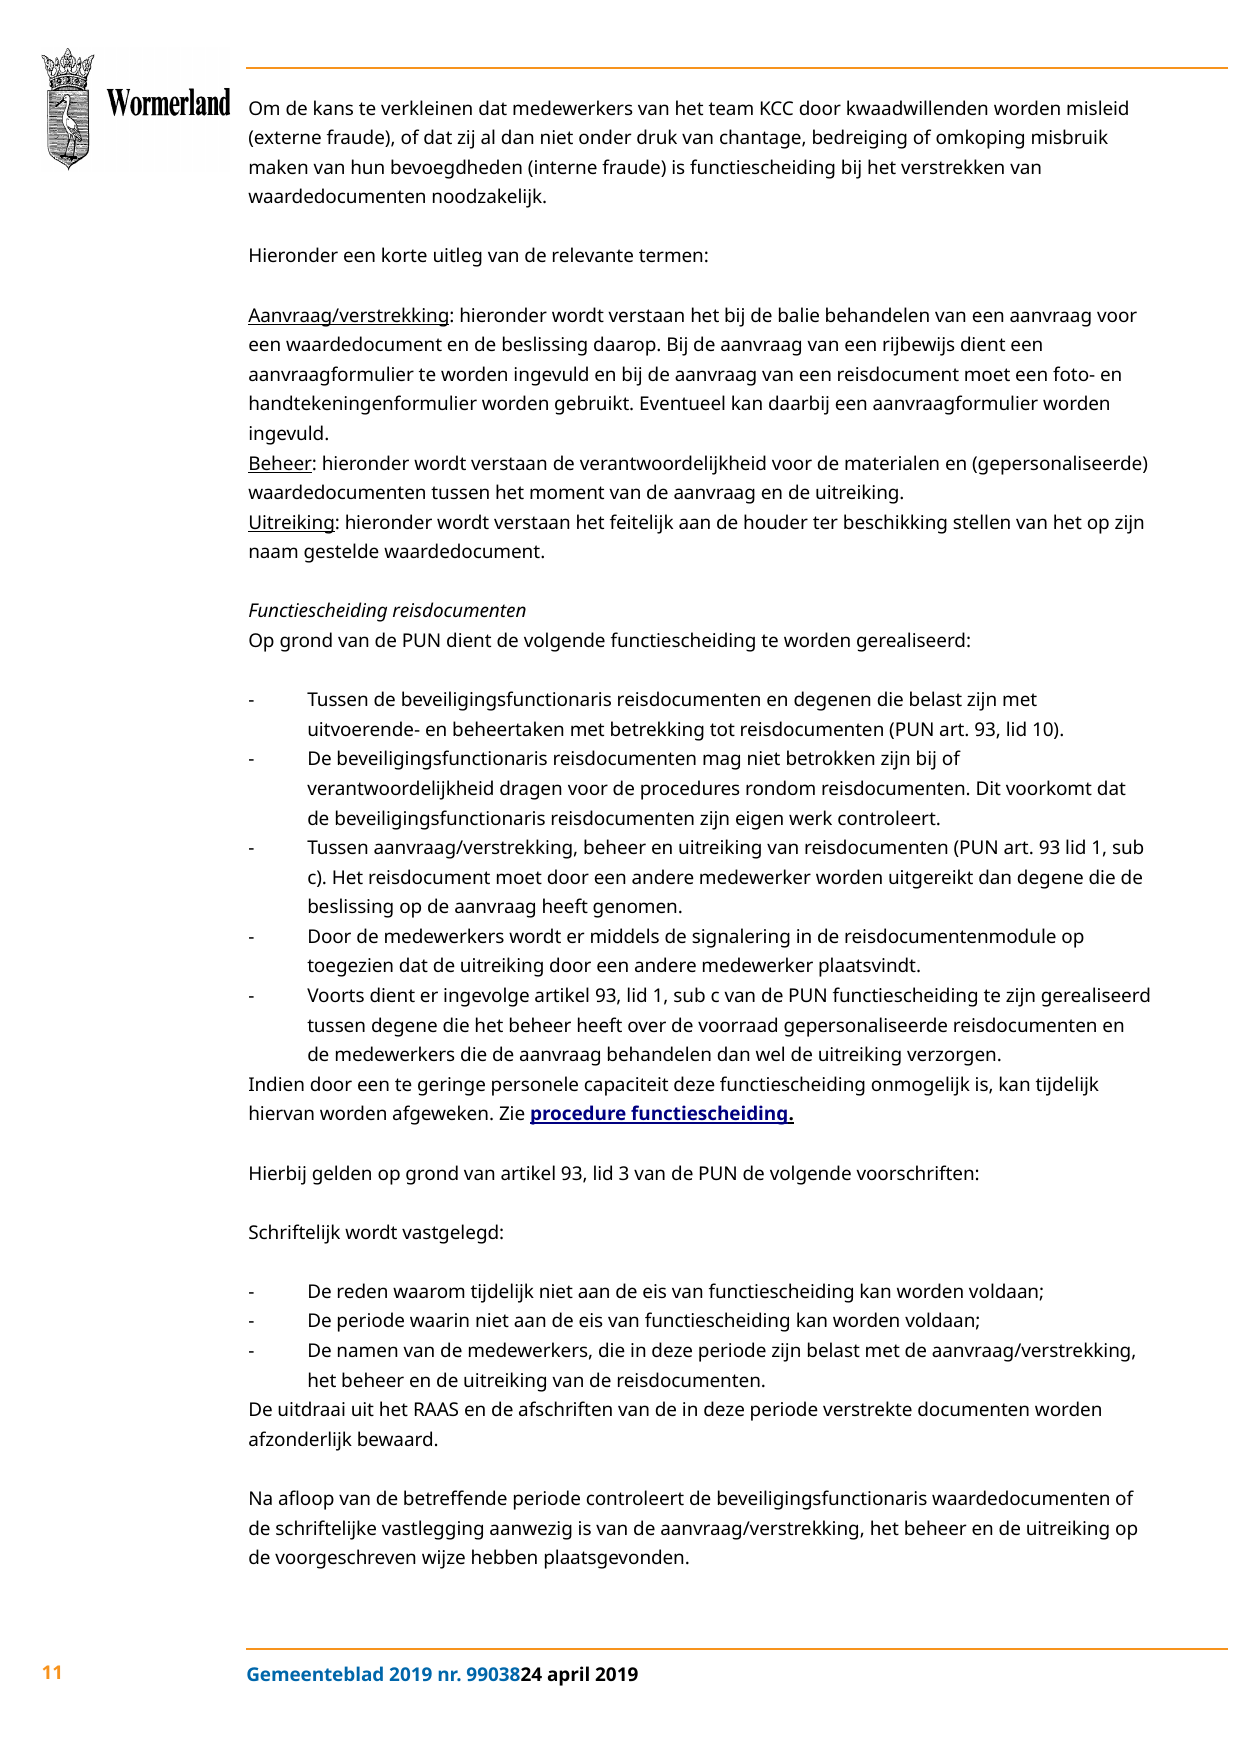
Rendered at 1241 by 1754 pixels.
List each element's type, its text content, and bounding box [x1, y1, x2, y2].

text Schriftelijk wordt vastgelegd: [248, 1219, 1152, 1245]
text Na afloop van de betreffende periode controleert de beveiligingsfunctionaris waardedocumenten of de schriftelijke vastlegging aanwezig is van de aanvraag/verstrekking, het beheer en de uitreiking op de voorgeschreven wijze hebben plaatsgevonden. [248, 1485, 1152, 1570]
text Hieronder een korte uitleg van de relevante termen: [248, 243, 1152, 268]
text Om de kans te verkleinen dat medewerkers van het team KCC door kwaadwillenden worden misleid (externe fraude), of dat zij al dan niet onder druk van chantage, bedreiging of omkoping misbruik maken van hun bevoegdheden (interne fraude) is functiescheiding bij het verstrekken van waardedocumenten noodzakelijk. [248, 95, 1152, 209]
list Tussen aanvraag/verstrekking, beheer en uitreiking van reisdocumenten (PUN art. 93 lid 1, sub c). Het reisdocument moet door een andere medewerker worden uitgereikt dan degene die de beslissing op de aanvraag heeft genomen. [248, 834, 1152, 919]
text Aanvraag/verstrekking: hieronder wordt verstaan het bij de balie behandelen van een aanvraag voor een waardedocument en de beslissing daarop. Bij de aanvraag van een rijbewijs dient een aanvraagformulier te worden ingevuld en bij de aanvraag van een reisdocument moet een foto- en handtekeningenformulier worden gebruikt. Eventueel kan daarbij een aanvraagformulier worden ingevuld. [248, 302, 1152, 446]
list Door de medewerkers wordt er middels de signalering in de reisdocumentenmodule op toegezien dat de uitreiking door een andere medewerker plaatsvindt. [248, 923, 1152, 978]
list Tussen de beveiligingsfunctionaris reisdocumenten en degenen die belast zijn met uitvoerende- en beheertaken met betrekking tot reisdocumenten (PUN art. 93, lid 10). [248, 686, 1152, 742]
text Beheer: hieronder wordt verstaan de verantwoordelijkheid voor de materialen en (gepersonaliseerde) waardedocumenten tussen het moment van de aanvraag en de uitreiking. [248, 450, 1152, 505]
list De namen van de medewerkers, die in deze periode zijn belast met de aanvraag/verstrekking, het beheer en de uitreiking van de reisdocumenten. [248, 1337, 1152, 1393]
text Functiescheiding reisdocumenten [248, 598, 1152, 623]
text Uitreiking: hieronder wordt verstaan het feitelijk aan de houder ter beschikking stellen van het op zijn naam gestelde waardedocument. [248, 509, 1152, 564]
list Voorts dient er ingevolge artikel 93, lid 1, sub c van de PUN functiescheiding te zijn gerealiseerd tussen degene die het beheer heeft over de voorraad gepersonaliseerde reisdocumenten en de medewerkers die de aanvraag behandelen dan wel de uitreiking verzorgen. [248, 982, 1152, 1067]
list De reden waarom tijdelijk niet aan de eis van functiescheiding kan worden voldaan; [248, 1278, 1152, 1304]
text Indien door een te geringe personele capaciteit deze functiescheiding onmogelijk is, kan tijdelijk hiervan worden afgeweken. Zie procedure functiescheiding. [248, 1071, 1152, 1126]
list De beveiligingsfunctionaris reisdocumenten mag niet betrokken zijn bij of verantwoordelijkheid dragen voor de procedures rondom reisdocumenten. Dit voorkomt dat de beveiligingsfunctionaris reisdocumenten zijn eigen werk controleert. [248, 746, 1152, 831]
text Op grond van de PUN dient de volgende functiescheiding te worden gerealiseerd: [248, 627, 1152, 653]
text Hierbij gelden op grond van artikel 93, lid 3 van de PUN de volgende voorschriften: [248, 1160, 1152, 1186]
picture [41, 47, 231, 172]
text De uitdraai uit het RAAS en de afschriften van de in deze periode verstrekte documenten worden afzonderlijk bewaard. [248, 1396, 1152, 1452]
list De periode waarin niet aan de eis van functiescheiding kan worden voldaan; [248, 1308, 1152, 1333]
